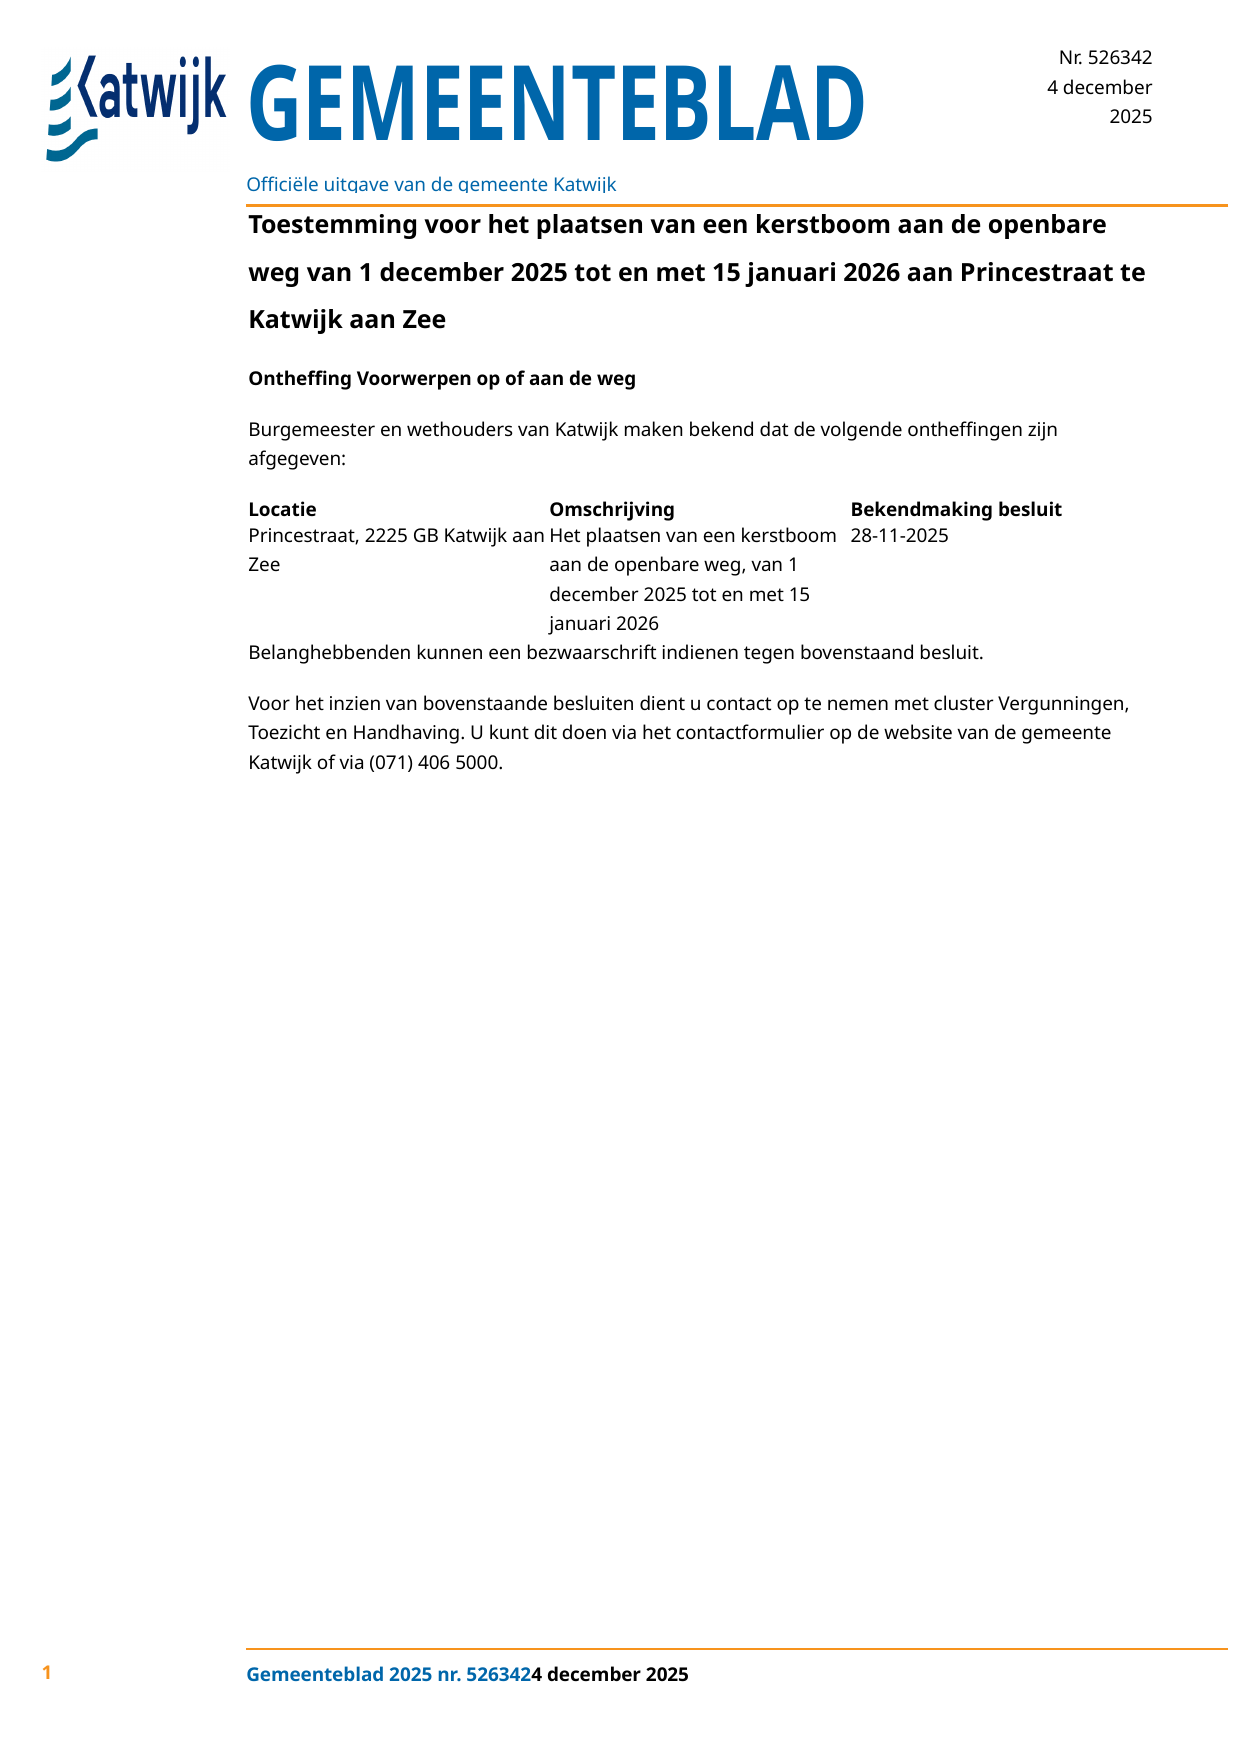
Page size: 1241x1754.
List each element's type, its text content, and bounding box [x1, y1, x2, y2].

text Voor het inzien van bovenstaande besluiten dient u contact op te nemen met cluster Vergunningen, Toezicht en Handhaving. U kunt dit doen via het contactformulier op de website van de gemeente Katwijk of via (071) 406 5000. [248, 690, 1152, 775]
text Ontheffing Voorwerpen op of aan de weg [248, 366, 1152, 391]
text Burgemeester en wethouders van Katwijk maken bekend dat de volgende ontheffingen zijn afgegeven: [248, 416, 1152, 471]
text Toestemming voor het plaatsen van een kerstboom aan de openbare weg van 1 december 2025 tot en met 15 januari 2026 aan Princestraat te Katwijk aan Zee [248, 207, 1152, 336]
table_header Omschrijving [549, 496, 850, 522]
table_header Locatie [248, 496, 549, 522]
picture [41, 47, 231, 172]
table_cell Het plaatsen van een kerstboom aan de openbare weg, van 1 december 2025 tot en met 15 januari 2026 [549, 522, 850, 636]
text Belanghebbenden kunnen een bezwaarschrift indienen tegen bovenstaand besluit. [248, 639, 1152, 665]
table_cell 28-11-2025 [850, 522, 1152, 636]
table_header Bekendmaking besluit [850, 496, 1152, 522]
table_cell Princestraat, 2225 GB Katwijk aan Zee [248, 522, 549, 636]
